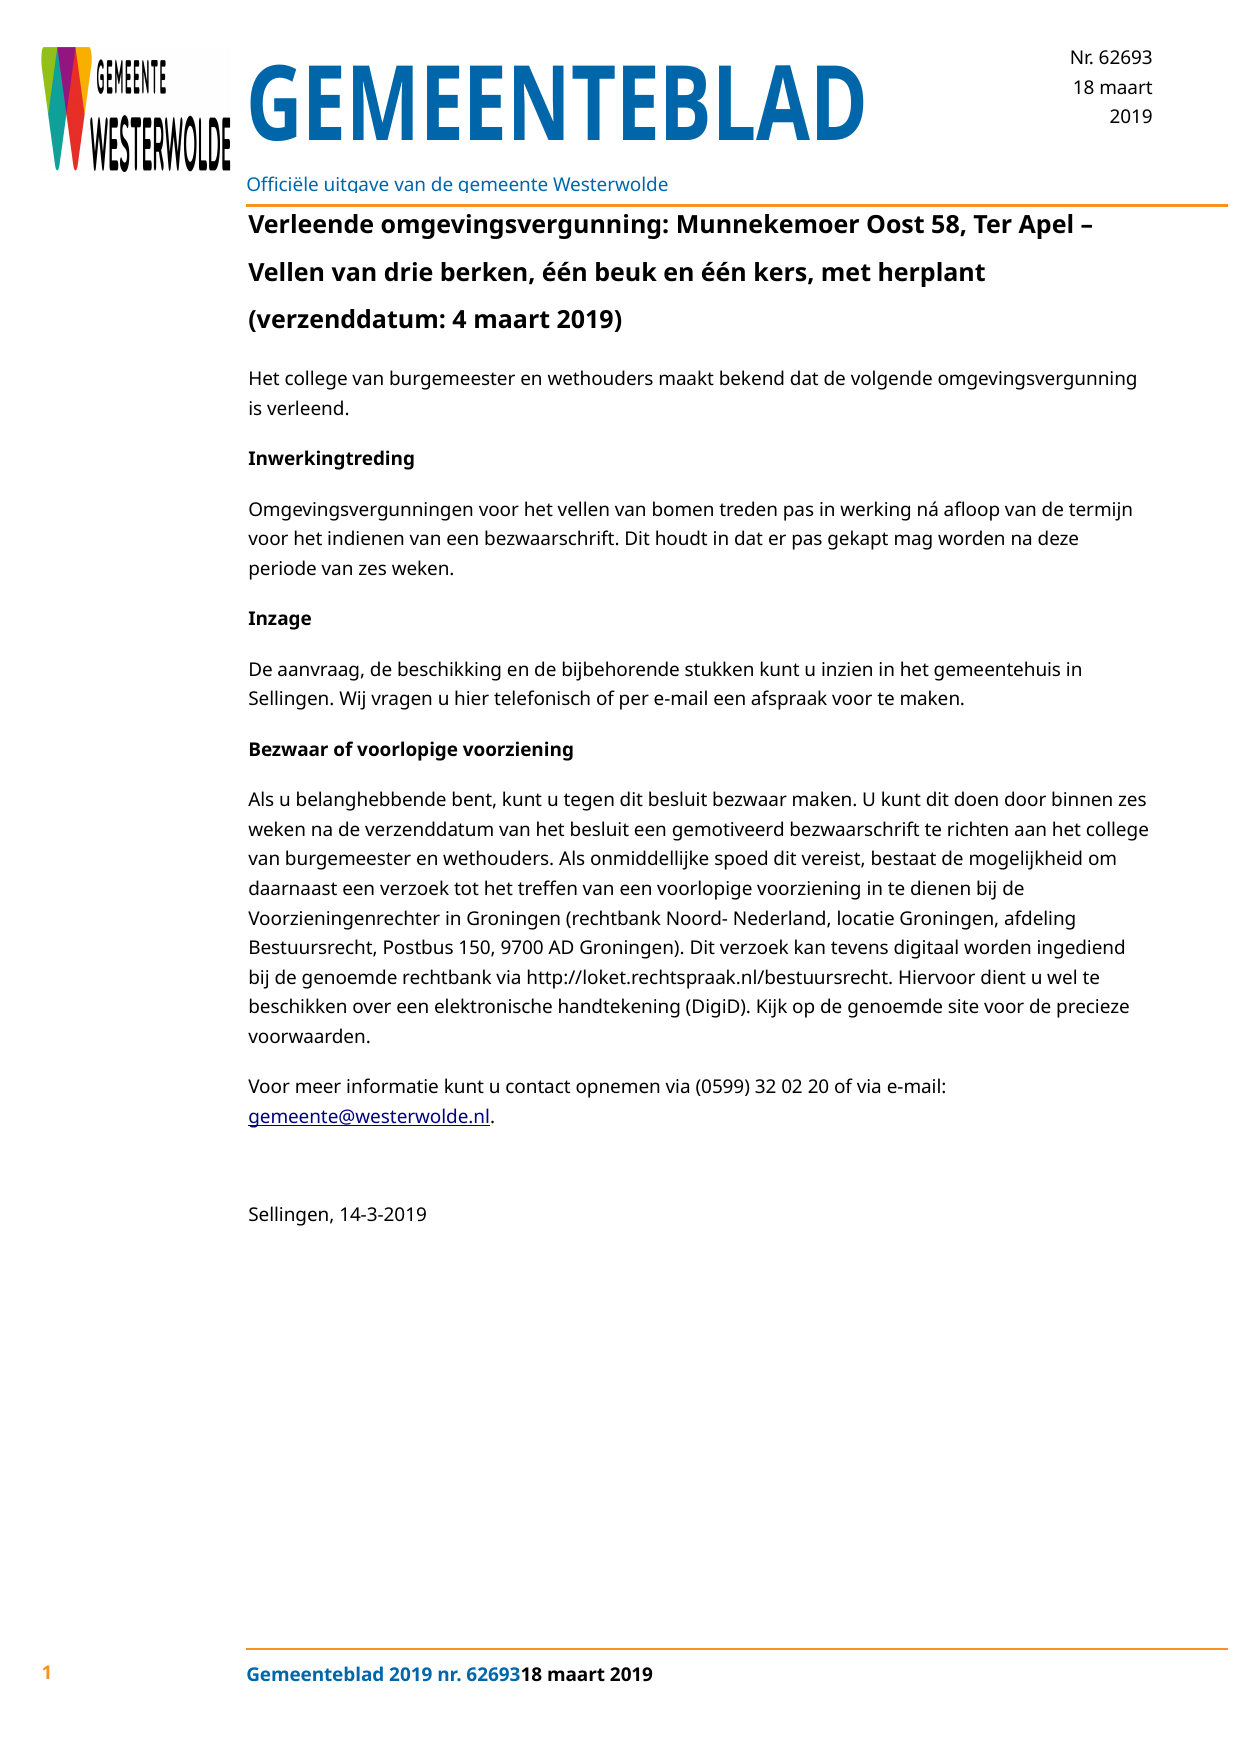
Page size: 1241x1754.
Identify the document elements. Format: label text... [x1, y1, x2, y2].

picture [41, 47, 231, 172]
text Omgevingsvergunningen voor het vellen van bomen treden pas in werking ná afloop van de termijn voor het indienen van een bezwaarschrift. Dit houdt in dat er pas gekapt mag worden na deze periode van zes weken. [248, 496, 1152, 581]
text Verleende omgevingsvergunning: Munnekemoer Oost 58, Ter Apel – Vellen van drie berken, één beuk en één kers, met herplant (verzenddatum: 4 maart 2019) [248, 207, 1152, 336]
text Sellingen, 14-3-2019 [248, 1201, 1152, 1227]
text Bezwaar of voorlopige voorziening [248, 736, 1152, 762]
text De aanvraag, de beschikking en de bijbehorende stukken kunt u inzien in het gemeentehuis in Sellingen. Wij vragen u hier telefonisch of per e-mail een afspraak voor te maken. [248, 656, 1152, 711]
text Als u belanghebbende bent, kunt u tegen dit besluit bezwaar maken. U kunt dit doen door binnen zes weken na de verzenddatum van het besluit een gemotiveerd bezwaarschrift te richten aan het college van burgemeester en wethouders. Als onmiddellijke spoed dit vereist, bestaat de mogelijkheid om daarnaast een verzoek tot het treffen van een voorlopige voorziening in te dienen bij de Voorzieningenrechter in Groningen (rechtbank Noord- Nederland, locatie Groningen, afdeling Bestuursrecht, Postbus 150, 9700 AD Groningen). Dit verzoek kan tevens digitaal worden ingediend bij de genoemde rechtbank via http://loket.rechtspraak.nl/bestuursrecht. Hiervoor dient u wel te beschikken over een elektronische handtekening (DigiD). Kijk op de genoemde site voor de precieze voorwaarden. [248, 786, 1152, 1049]
text Het college van burgemeester en wethouders maakt bekend dat de volgende omgevingsvergunning is verleend. [248, 366, 1152, 421]
text Inzage [248, 606, 1152, 631]
text Voor meer informatie kunt u contact opnemen via (0599) 32 02 20 of via e-mail: gemeente@westerwolde.nl. [248, 1073, 1152, 1129]
text Inwerkingtreding [248, 446, 1152, 471]
